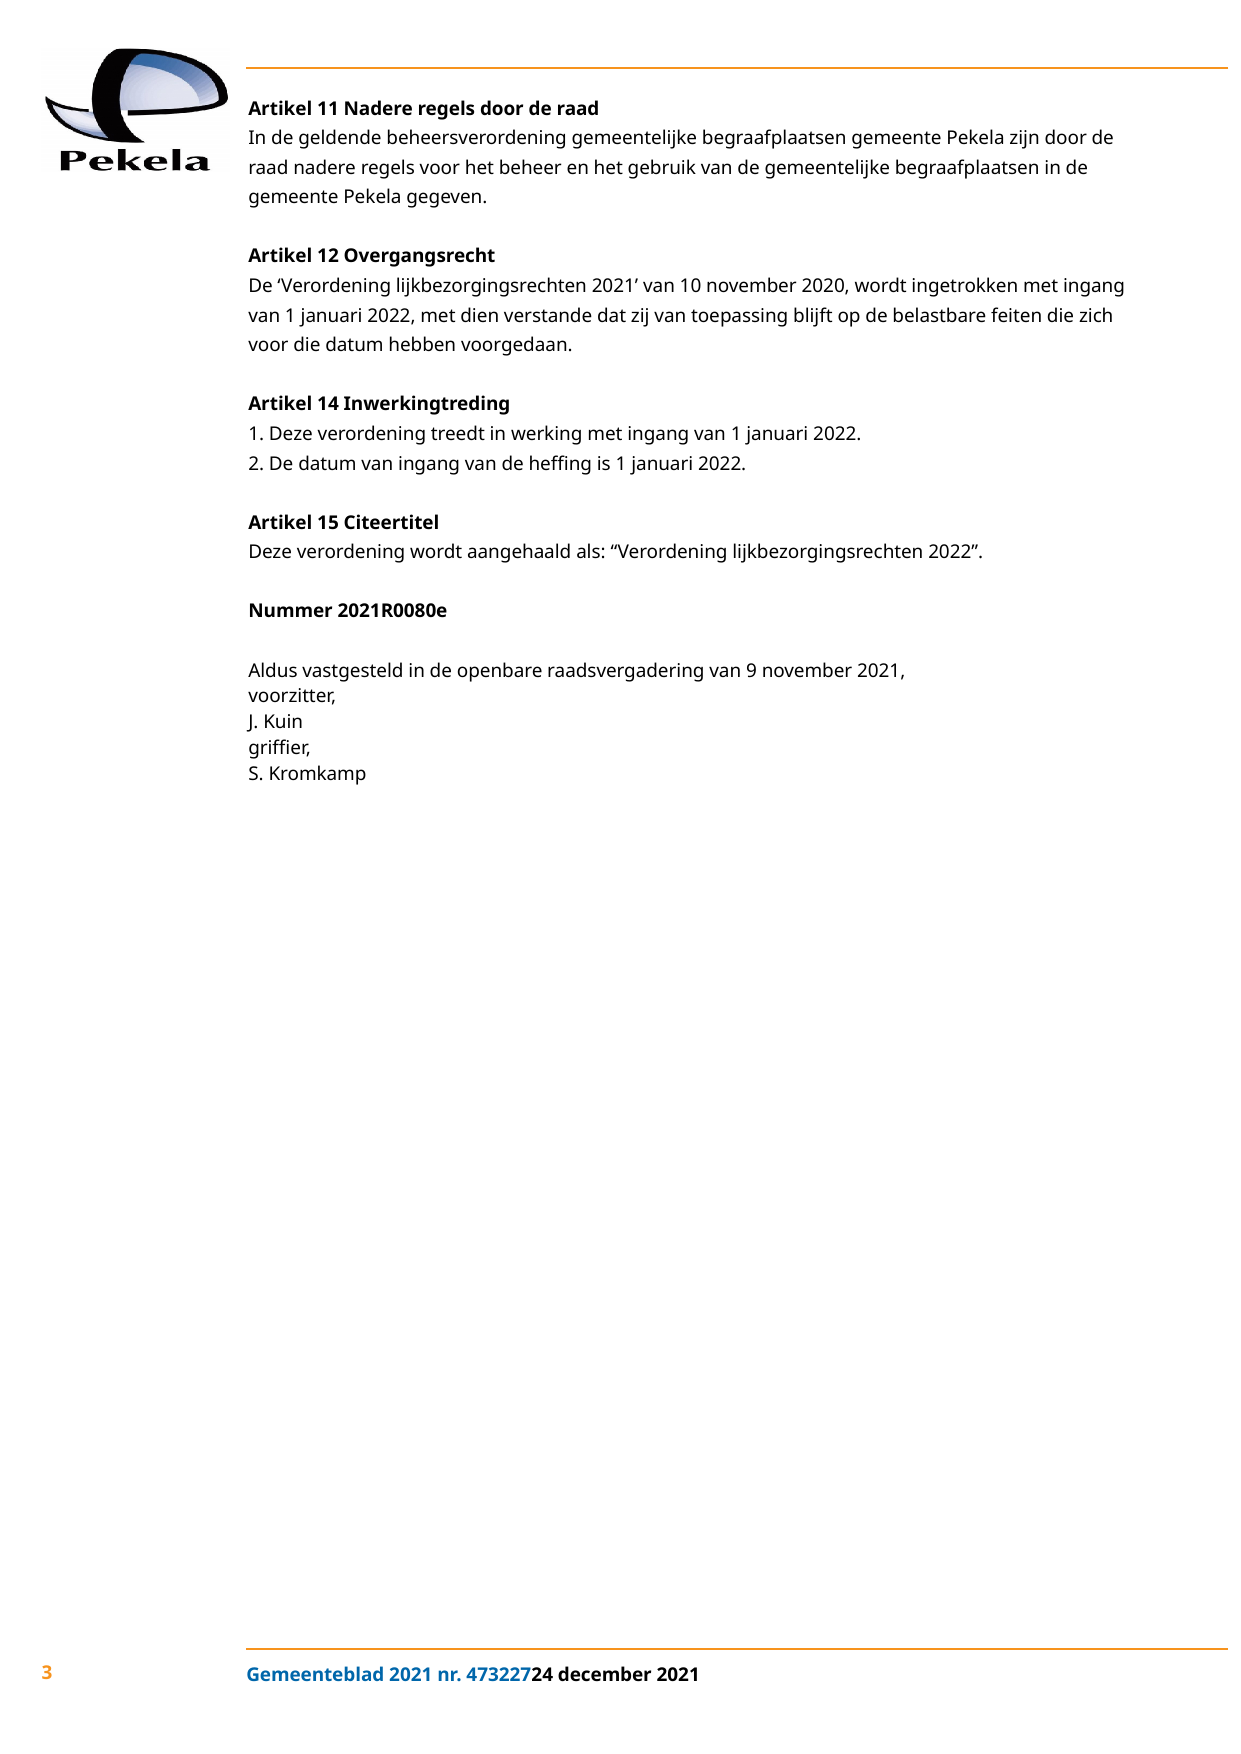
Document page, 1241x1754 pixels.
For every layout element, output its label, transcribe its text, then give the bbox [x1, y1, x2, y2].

text Deze verordening wordt aangehaald als: “Verordening lijkbezorgingsrechten 2022”. [248, 538, 1152, 564]
text Artikel 11 Nadere regels door de raad [248, 95, 1152, 121]
text Artikel 15 Citeertitel [248, 509, 1152, 535]
text S. Kromkamp [248, 760, 1152, 786]
text 2. De datum van ingang van de heffing is 1 januari 2022. [248, 450, 1152, 476]
text J. Kuin [248, 708, 1152, 734]
text Nummer 2021R0080e [248, 598, 1152, 623]
text griffier, [248, 734, 1152, 760]
picture [41, 47, 231, 172]
text Artikel 14 Inwerkingtreding [248, 391, 1152, 416]
text 1. Deze verordening treedt in werking met ingang van 1 januari 2022. [248, 420, 1152, 446]
text Artikel 12 Overgangsrecht [248, 243, 1152, 268]
text In de geldende beheersverordening gemeentelijke begraafplaatsen gemeente Pekela zijn door de raad nadere regels voor het beheer en het gebruik van de gemeentelijke begraafplaatsen in de gemeente Pekela gegeven. [248, 124, 1152, 209]
text Aldus vastgesteld in de openbare raadsvergadering van 9 november 2021, [248, 657, 1152, 683]
text De ‘Verordening lijkbezorgingsrechten 2021’ van 10 november 2020, wordt ingetrokken met ingang van 1 januari 2022, met dien verstande dat zij van toepassing blijft op de belastbare feiten die zich voor die datum hebben voorgedaan. [248, 272, 1152, 357]
text voorzitter, [248, 683, 1152, 708]
